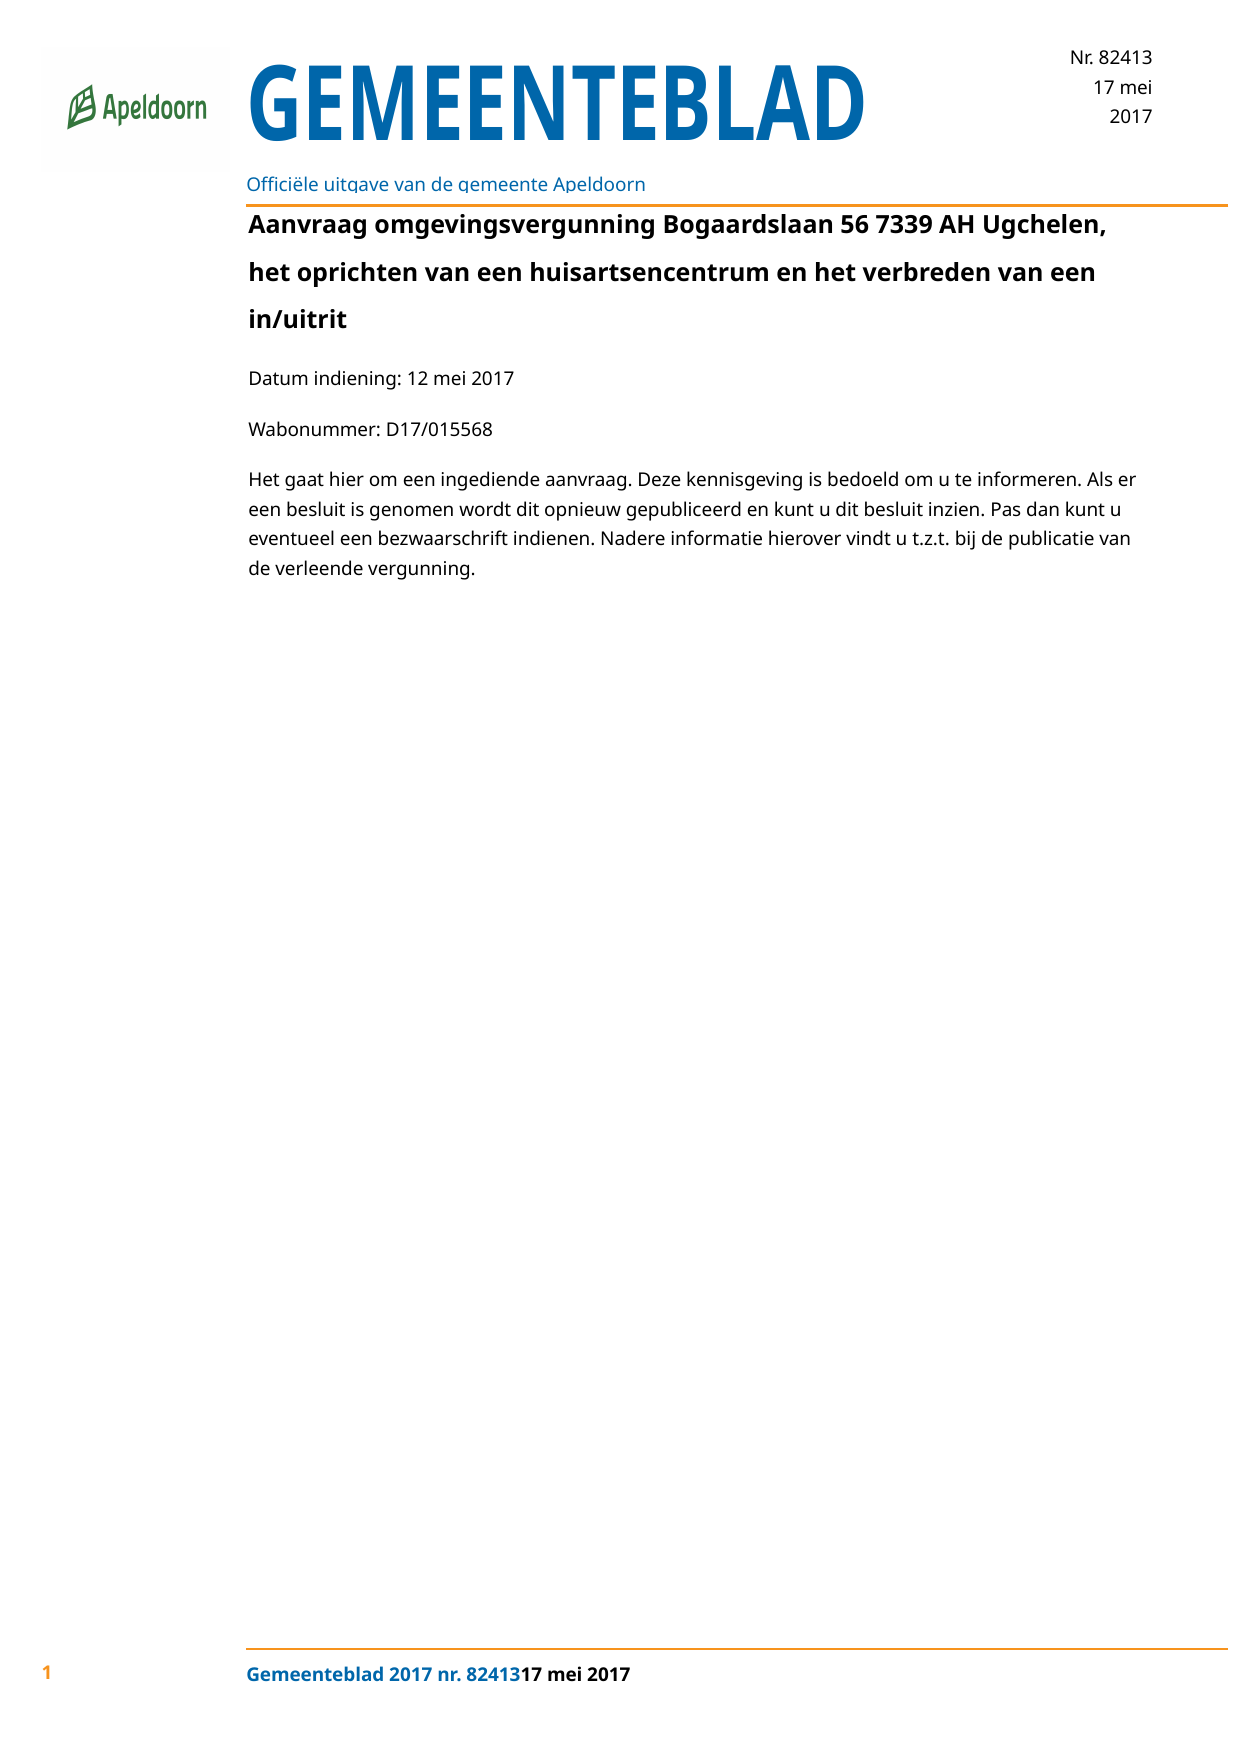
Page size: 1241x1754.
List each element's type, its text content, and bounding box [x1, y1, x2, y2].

text Aanvraag omgevingsvergunning Bogaardslaan 56 7339 AH Ugchelen, het oprichten van een huisartsencentrum en het verbreden van een in/uitrit [248, 207, 1152, 336]
text Het gaat hier om een ingediende aanvraag. Deze kennisgeving is bedoeld om u te informeren. Als er een besluit is genomen wordt dit opnieuw gepubliceerd en kunt u dit besluit inzien. Pas dan kunt u eventueel een bezwaarschrift indienen. Nadere informatie hierover vindt u t.z.t. bij de publicatie van de verleende vergunning. [248, 466, 1152, 581]
text Datum indiening: 12 mei 2017 [248, 366, 1152, 391]
picture [41, 47, 231, 172]
text Wabonummer: D17/015568 [248, 416, 1152, 442]
